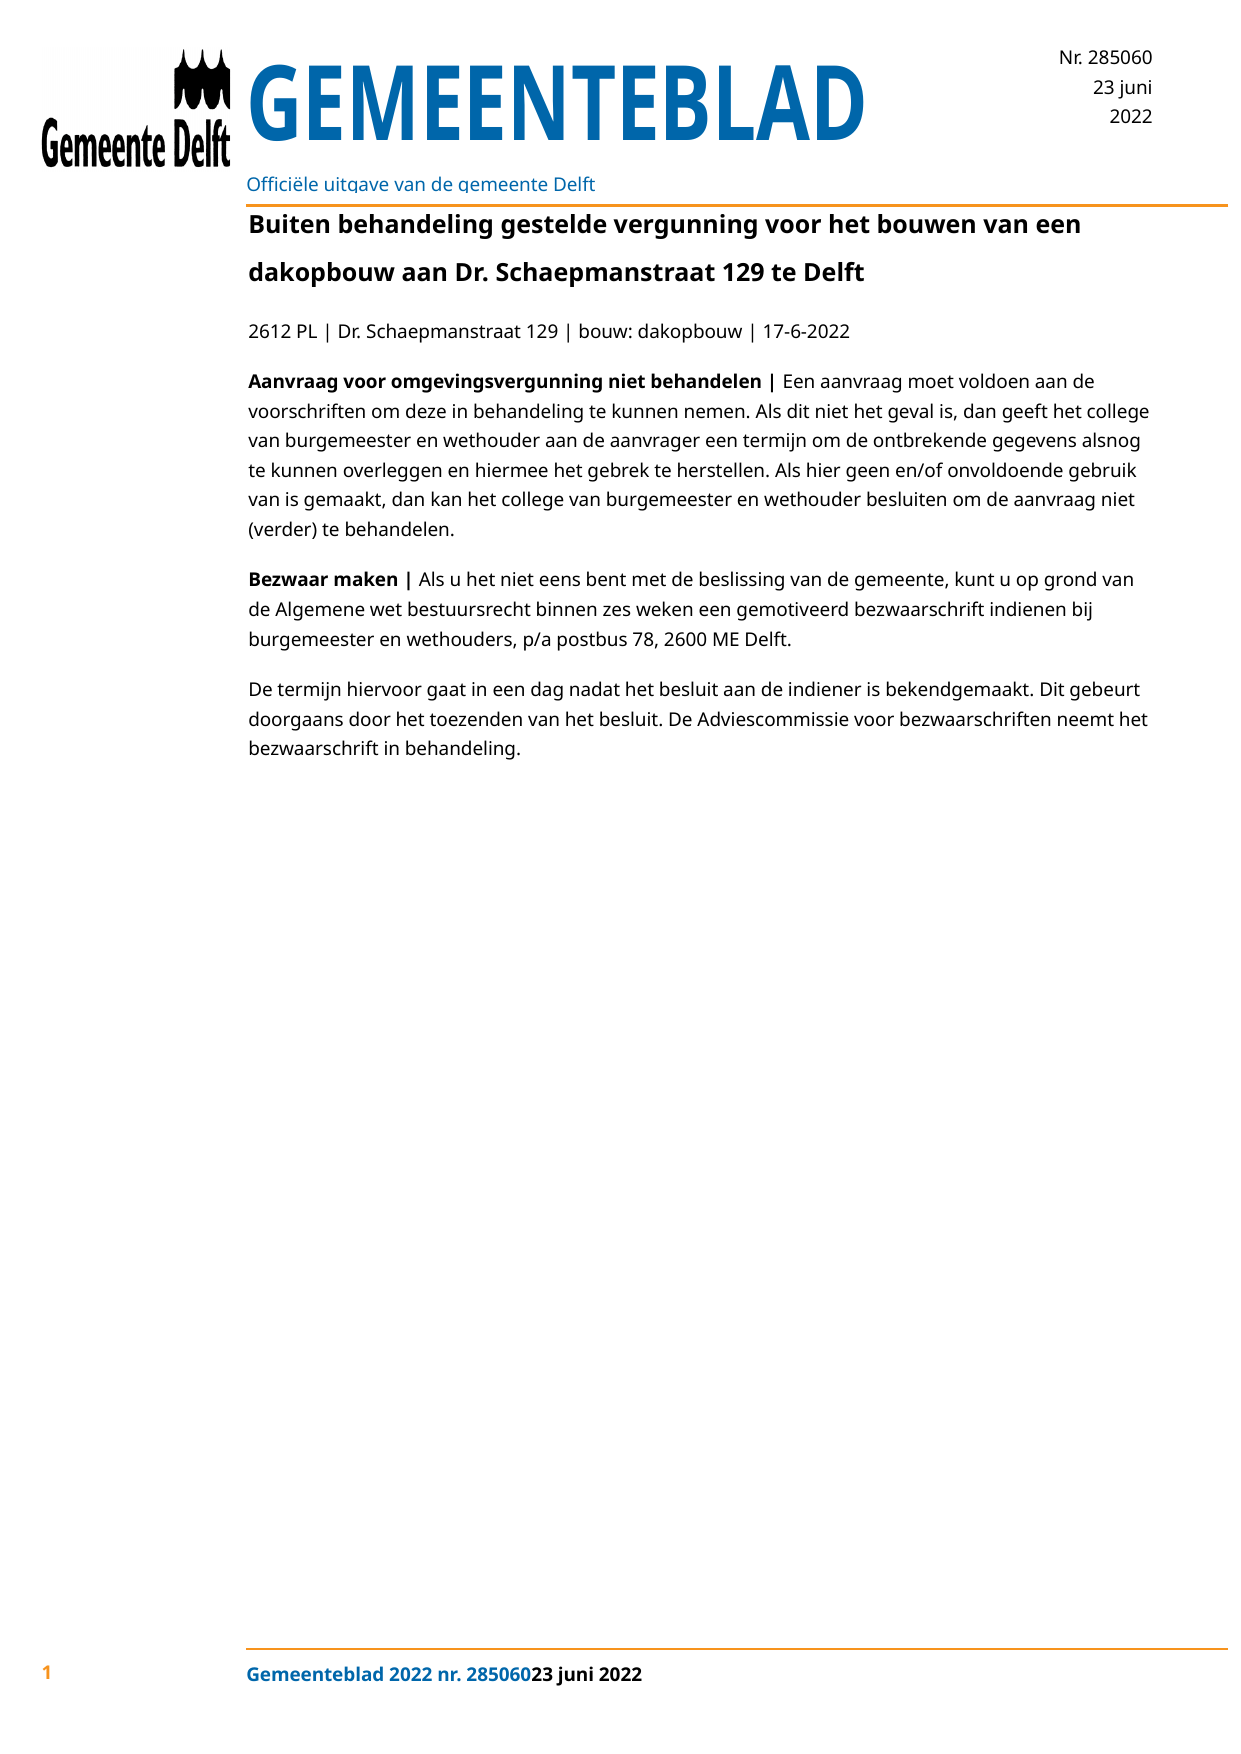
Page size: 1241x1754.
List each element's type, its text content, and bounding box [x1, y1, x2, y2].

text Bezwaar maken | Als u het niet eens bent met de beslissing van de gemeente, kunt u op grond van de Algemene wet bestuursrecht binnen zes weken een gemotiveerd bezwaarschrift indienen bij burgemeester en wethouders, p/a postbus 78, 2600 ME Delft. [248, 567, 1152, 652]
picture [41, 47, 231, 172]
text Aanvraag voor omgevingsvergunning niet behandelen | Een aanvraag moet voldoen aan de voorschriften om deze in behandeling te kunnen nemen. Als dit niet het geval is, dan geeft het college van burgemeester en wethouder aan de aanvrager een termijn om de ontbrekende gegevens alsnog te kunnen overleggen en hiermee het gebrek te herstellen. Als hier geen en/of onvoldoende gebruik van is gemaakt, dan kan het college van burgemeester en wethouder besluiten om de aanvraag niet (verder) te behandelen. [248, 368, 1152, 542]
text De termijn hiervoor gaat in een dag nadat het besluit aan de indiener is bekendgemaakt. Dit gebeurt doorgaans door het toezenden van het besluit. De Adviescommissie voor bezwaarschriften neemt het bezwaarschrift in behandeling. [248, 676, 1152, 761]
text 2612 PL | Dr. Schaepmanstraat 129 | bouw: dakopbouw | 17-6-2022 [248, 318, 1152, 344]
text Buiten behandeling gestelde vergunning voor het bouwen van een dakopbouw aan Dr. Schaepmanstraat 129 te Delft [248, 207, 1152, 288]
